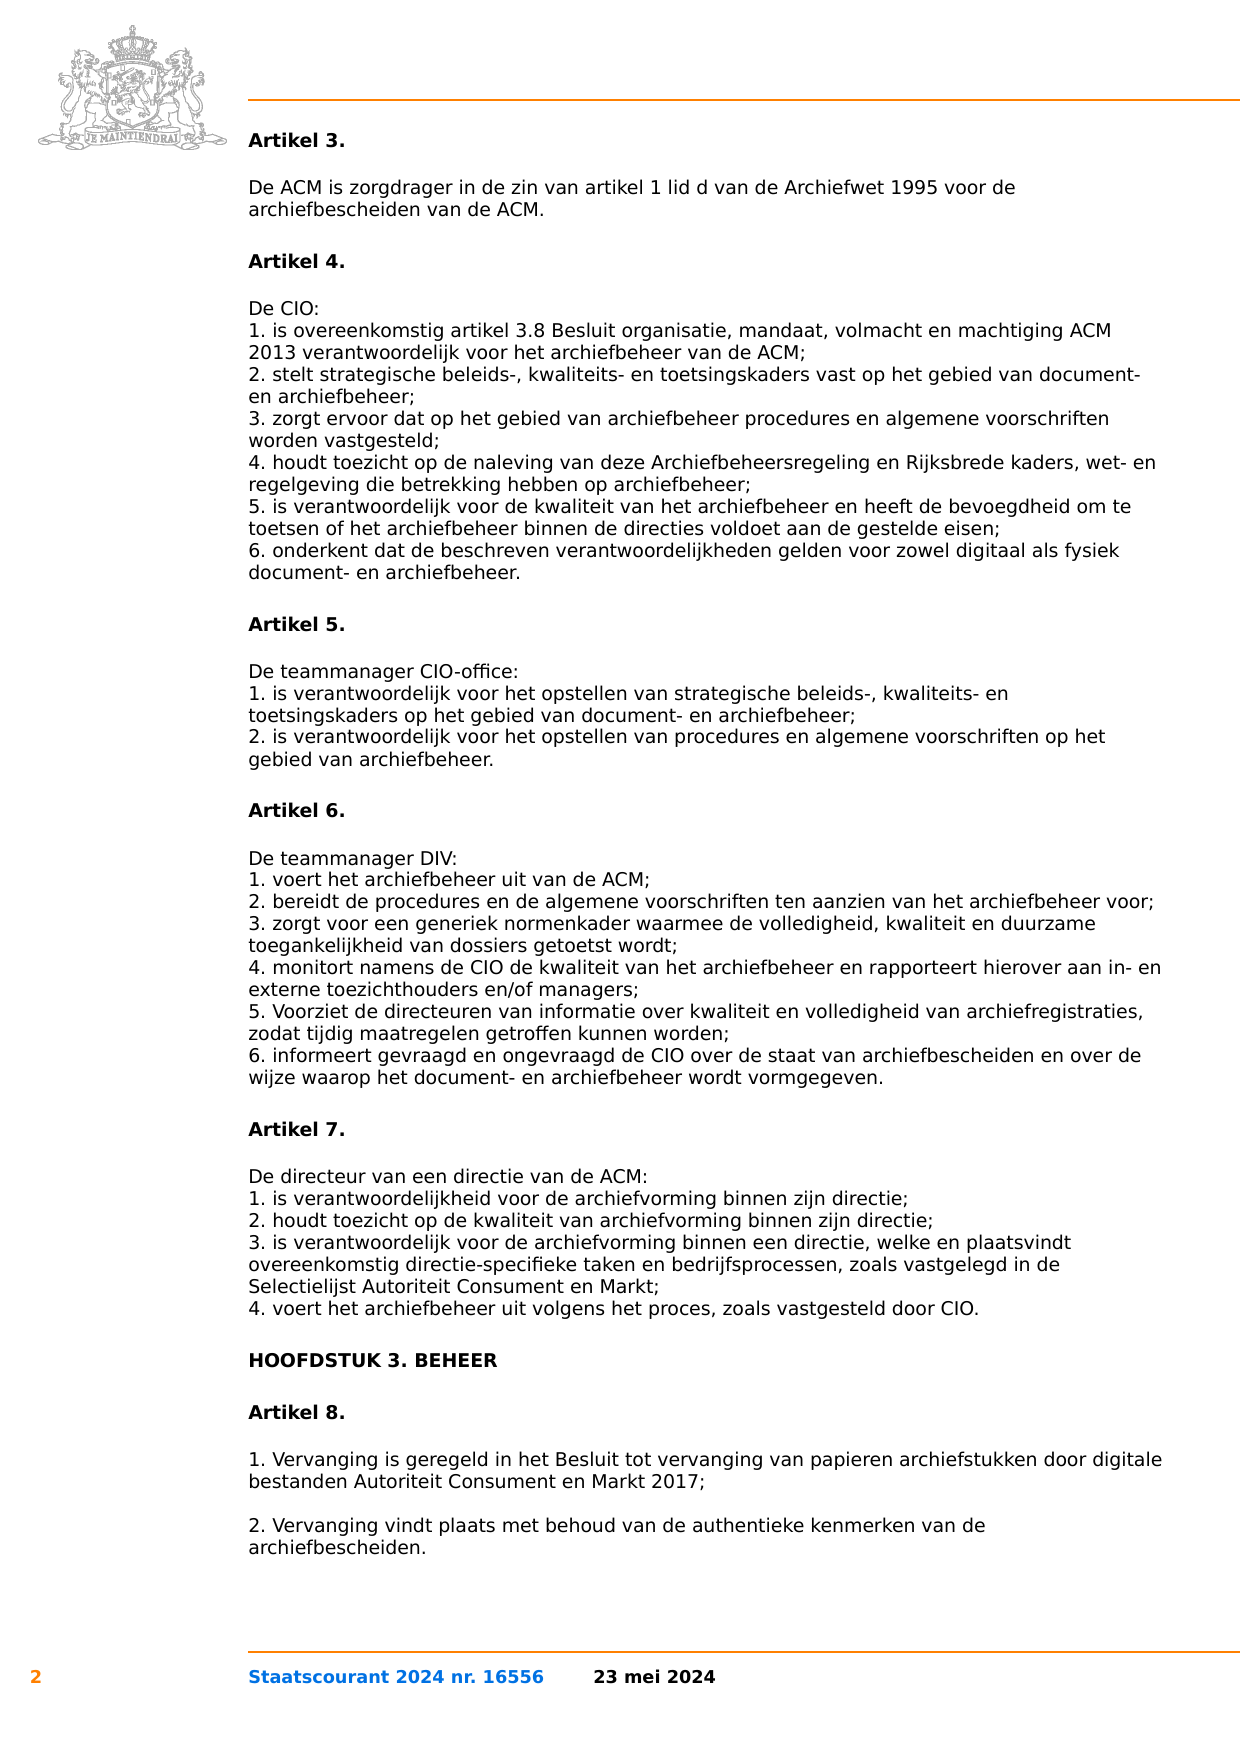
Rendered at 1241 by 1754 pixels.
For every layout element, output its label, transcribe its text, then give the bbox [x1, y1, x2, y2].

text De CIO: [248, 298, 1163, 320]
text 1. is overeenkomstig artikel 3.8 Besluit organisatie, mandaat, volmacht en machtiging ACM 2013 verantwoordelijk voor het archiefbeheer van de ACM; [248, 320, 1163, 364]
text De teammanager CIO-office: [248, 661, 1163, 682]
text 1. voert het archiefbeheer uit van de ACM; [248, 869, 1163, 891]
text 5. Voorziet de directeuren van informatie over kwaliteit en volledigheid van archiefregistraties, zodat tijdig maatregelen getroffen kunnen worden; [248, 1001, 1163, 1045]
text De ACM is zorgdrager in de zin van artikel 1 lid d van de Archiefwet 1995 voor de archiefbescheiden van de ACM. [248, 177, 1163, 221]
subtitle Artikel 6. [248, 800, 1163, 822]
text 6. informeert gevraagd en ongevraagd de CIO over de staat van archiefbescheiden en over de wijze waarop het document- en archiefbeheer wordt vormgegeven. [248, 1045, 1163, 1089]
text 5. is verantwoordelijk voor de kwaliteit van het archiefbeheer en heeft de bevoegdheid om te toetsen of het archiefbeheer binnen de directies voldoet aan de gestelde eisen; [248, 496, 1163, 539]
subtitle Artikel 3. [248, 130, 1163, 152]
text 1. Vervanging is geregeld in het Besluit tot vervanging van papieren archiefstukken door digitale bestanden Autoriteit Consument en Markt 2017; [248, 1449, 1163, 1493]
text 6. onderkent dat de beschreven verantwoordelijkheden gelden voor zowel digitaal als fysiek document- en archiefbeheer. [248, 539, 1163, 583]
subtitle Artikel 5. [248, 613, 1163, 636]
text De teammanager DIV: [248, 847, 1163, 869]
text De directeur van een directie van de ACM: [248, 1166, 1163, 1188]
text 1. is verantwoordelijk voor het opstellen van strategische beleids-, kwaliteits- en toetsingskaders op het gebied van document- en archiefbeheer; [248, 682, 1163, 726]
text 2. Vervanging vindt plaats met behoud van de authentieke kenmerken van de archiefbescheiden. [248, 1515, 1163, 1559]
picture [38, 25, 227, 150]
text 2. bereidt de procedures en de algemene voorschriften ten aanzien van het archiefbeheer voor; [248, 891, 1163, 913]
text 3. zorgt voor een generiek normenkader waarmee de volledigheid, kwaliteit en duurzame toegankelijkheid van dossiers getoetst wordt; [248, 913, 1163, 957]
subtitle HOOFDSTUK 3. BEHEER [248, 1350, 1163, 1372]
text 2. is verantwoordelijk voor het opstellen van procedures en algemene voorschriften op het gebied van archiefbeheer. [248, 726, 1163, 770]
text 4. monitort namens de CIO de kwaliteit van het archiefbeheer en rapporteert hierover aan in- en externe toezichthouders en/of managers; [248, 957, 1163, 1001]
subtitle Artikel 8. [248, 1402, 1163, 1424]
text 3. is verantwoordelijk voor de archiefvorming binnen een directie, welke en plaatsvindt overeenkomstig directie-specifieke taken en bedrijfsprocessen, zoals vastgelegd in de Selectielijst Autoriteit Consument en Markt; [248, 1232, 1163, 1298]
subtitle Artikel 7. [248, 1119, 1163, 1141]
text 4. voert het archiefbeheer uit volgens het proces, zoals vastgesteld door CIO. [248, 1298, 1163, 1320]
text 4. houdt toezicht op de naleving van deze Archiefbeheersregeling en Rijksbrede kaders, wet- en regelgeving die betrekking hebben op archiefbeheer; [248, 452, 1163, 496]
text 1. is verantwoordelijkheid voor de archiefvorming binnen zijn directie; [248, 1188, 1163, 1210]
text 3. zorgt ervoor dat op het gebied van archiefbeheer procedures en algemene voorschriften worden vastgesteld; [248, 408, 1163, 452]
subtitle Artikel 4. [248, 251, 1163, 273]
text 2. houdt toezicht op de kwaliteit van archiefvorming binnen zijn directie; [248, 1210, 1163, 1232]
text 2. stelt strategische beleids-, kwaliteits- en toetsingskaders vast op het gebied van document- en archiefbeheer; [248, 364, 1163, 408]
